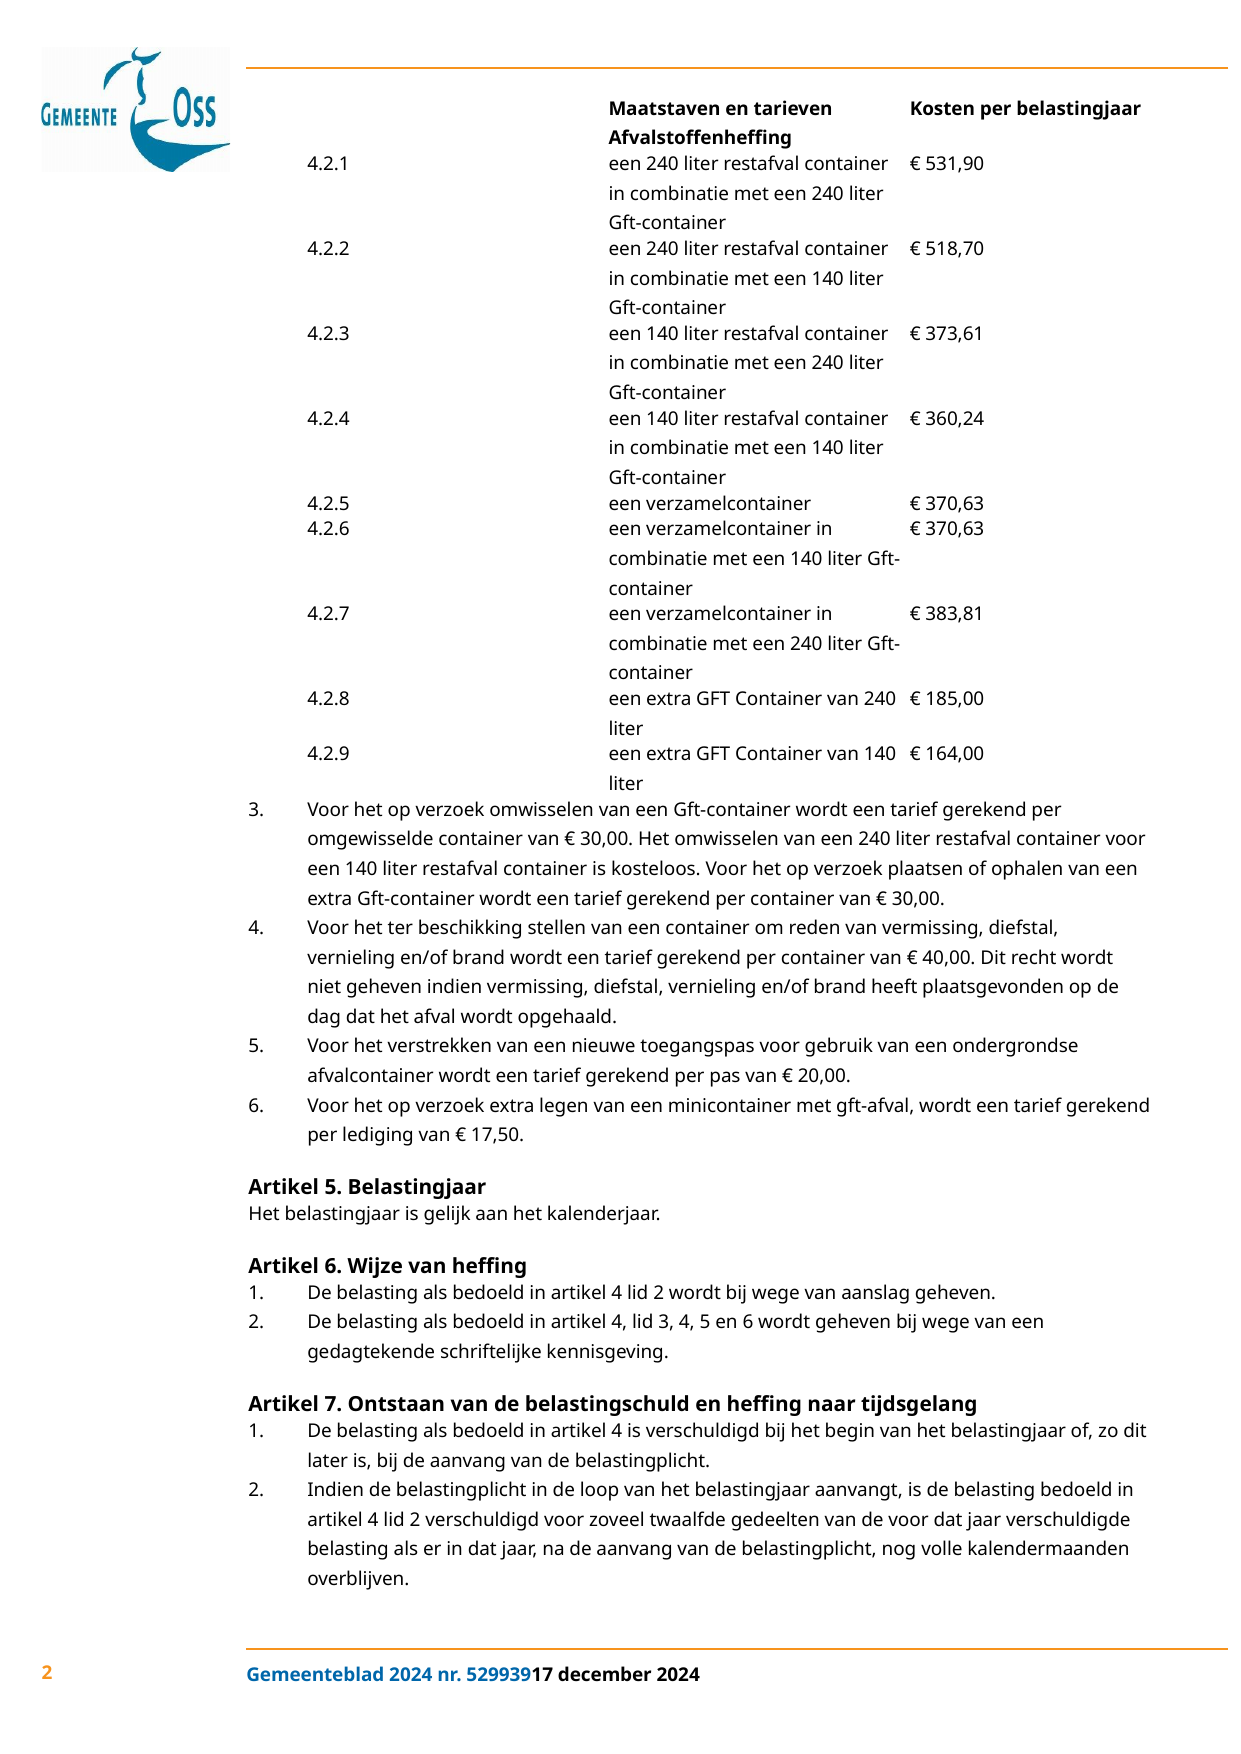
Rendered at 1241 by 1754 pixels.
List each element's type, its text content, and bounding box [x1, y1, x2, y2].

table_cell een extra GFT Container van 240 liter [608, 685, 909, 741]
table_cell een verzamelcontainer in combinatie met een 240 liter Gft-container [608, 600, 909, 685]
list Voor het op verzoek omwisselen van een Gft-container wordt een tarief gerekend per omgewisselde container van € 30,00. Het omwisselen van een 240 liter restafval container voor een 140 liter restafval container is kosteloos. Voor het op verzoek plaatsen of ophalen van een extra Gft-container wordt een tarief gerekend per container van € 30,00. [248, 796, 1152, 911]
table_cell 4.2.7 [307, 600, 608, 685]
table_cell 4.2.2 [307, 235, 608, 320]
table_cell een 240 liter restafval container in combinatie met een 140 liter Gft-container [608, 235, 909, 320]
table_cell een 140 liter restafval container in combinatie met een 240 liter Gft-container [608, 320, 909, 405]
list De belasting als bedoeld in artikel 4 is verschuldigd bij het begin van het belastingjaar of, zo dit later is, bij de aanvang van de belastingplicht. [248, 1417, 1152, 1472]
table_cell een verzamelcontainer [608, 490, 909, 516]
text Artikel 7. Ontstaan van de belastingschuld en heffing naar tijdsgelang [248, 1389, 1152, 1417]
table_cell € 185,00 [910, 685, 1211, 741]
table_cell een 140 liter restafval container in combinatie met een 140 liter Gft-container [608, 405, 909, 490]
table_cell € 164,00 [910, 741, 1211, 796]
list De belasting als bedoeld in artikel 4 lid 2 wordt bij wege van aanslag geheven. [248, 1279, 1152, 1305]
table_cell € 531,90 [910, 150, 1211, 235]
table_cell € 360,24 [910, 405, 1211, 490]
table_cell 4.2.9 [307, 741, 608, 796]
table_cell 4.2.1 [307, 150, 608, 235]
table_header Maatstaven en tarieven Afvalstoffenheffing [608, 95, 909, 150]
table_cell 4.2.4 [307, 405, 608, 490]
table_cell een verzamelcontainer in combinatie met een 140 liter Gft-container [608, 516, 909, 600]
picture [41, 47, 231, 172]
table_cell € 373,61 [910, 320, 1211, 405]
table_cell € 383,81 [910, 600, 1211, 685]
table_cell € 518,70 [910, 235, 1211, 320]
table_cell een 240 liter restafval container in combinatie met een 240 liter Gft-container [608, 150, 909, 235]
list Voor het op verzoek extra legen van een minicontainer met gft-afval, wordt een tarief gerekend per lediging van € 17,50. [248, 1092, 1152, 1147]
table_cell € 370,63 [910, 490, 1211, 516]
list Indien de belastingplicht in de loop van het belastingjaar aanvangt, is de belasting bedoeld in artikel 4 lid 2 verschuldigd voor zoveel twaalfde gedeelten van de voor dat jaar verschuldigde belasting als er in dat jaar, na de aanvang van de belastingplicht, nog volle kalendermaanden overblijven. [248, 1476, 1152, 1591]
table_cell 4.2.5 [307, 490, 608, 516]
table_cell 4.2.6 [307, 516, 608, 600]
text Artikel 6. Wijze van heffing [248, 1251, 1152, 1279]
table_cell 4.2.8 [307, 685, 608, 741]
list Voor het verstrekken van een nieuwe toegangspas voor gebruik van een ondergrondse afvalcontainer wordt een tarief gerekend per pas van € 20,00. [248, 1033, 1152, 1088]
table_header Kosten per belastingjaar [910, 95, 1211, 150]
text Het belastingjaar is gelijk aan het kalenderjaar. [248, 1200, 1152, 1226]
list Voor het ter beschikking stellen van een container om reden van vermissing, diefstal, vernieling en/of brand wordt een tarief gerekend per container van € 40,00. Dit recht wordt niet geheven indien vermissing, diefstal, vernieling en/of brand heeft plaatsgevonden op de dag dat het afval wordt opgehaald. [248, 914, 1152, 1029]
table_cell een extra GFT Container van 140 liter [608, 741, 909, 796]
list De belasting als bedoeld in artikel 4, lid 3, 4, 5 en 6 wordt geheven bij wege van een gedagtekende schriftelijke kennisgeving. [248, 1309, 1152, 1364]
table_cell € 370,63 [910, 516, 1211, 600]
table_header [307, 95, 608, 150]
text Artikel 5. Belastingjaar [248, 1172, 1152, 1200]
table_cell 4.2.3 [307, 320, 608, 405]
